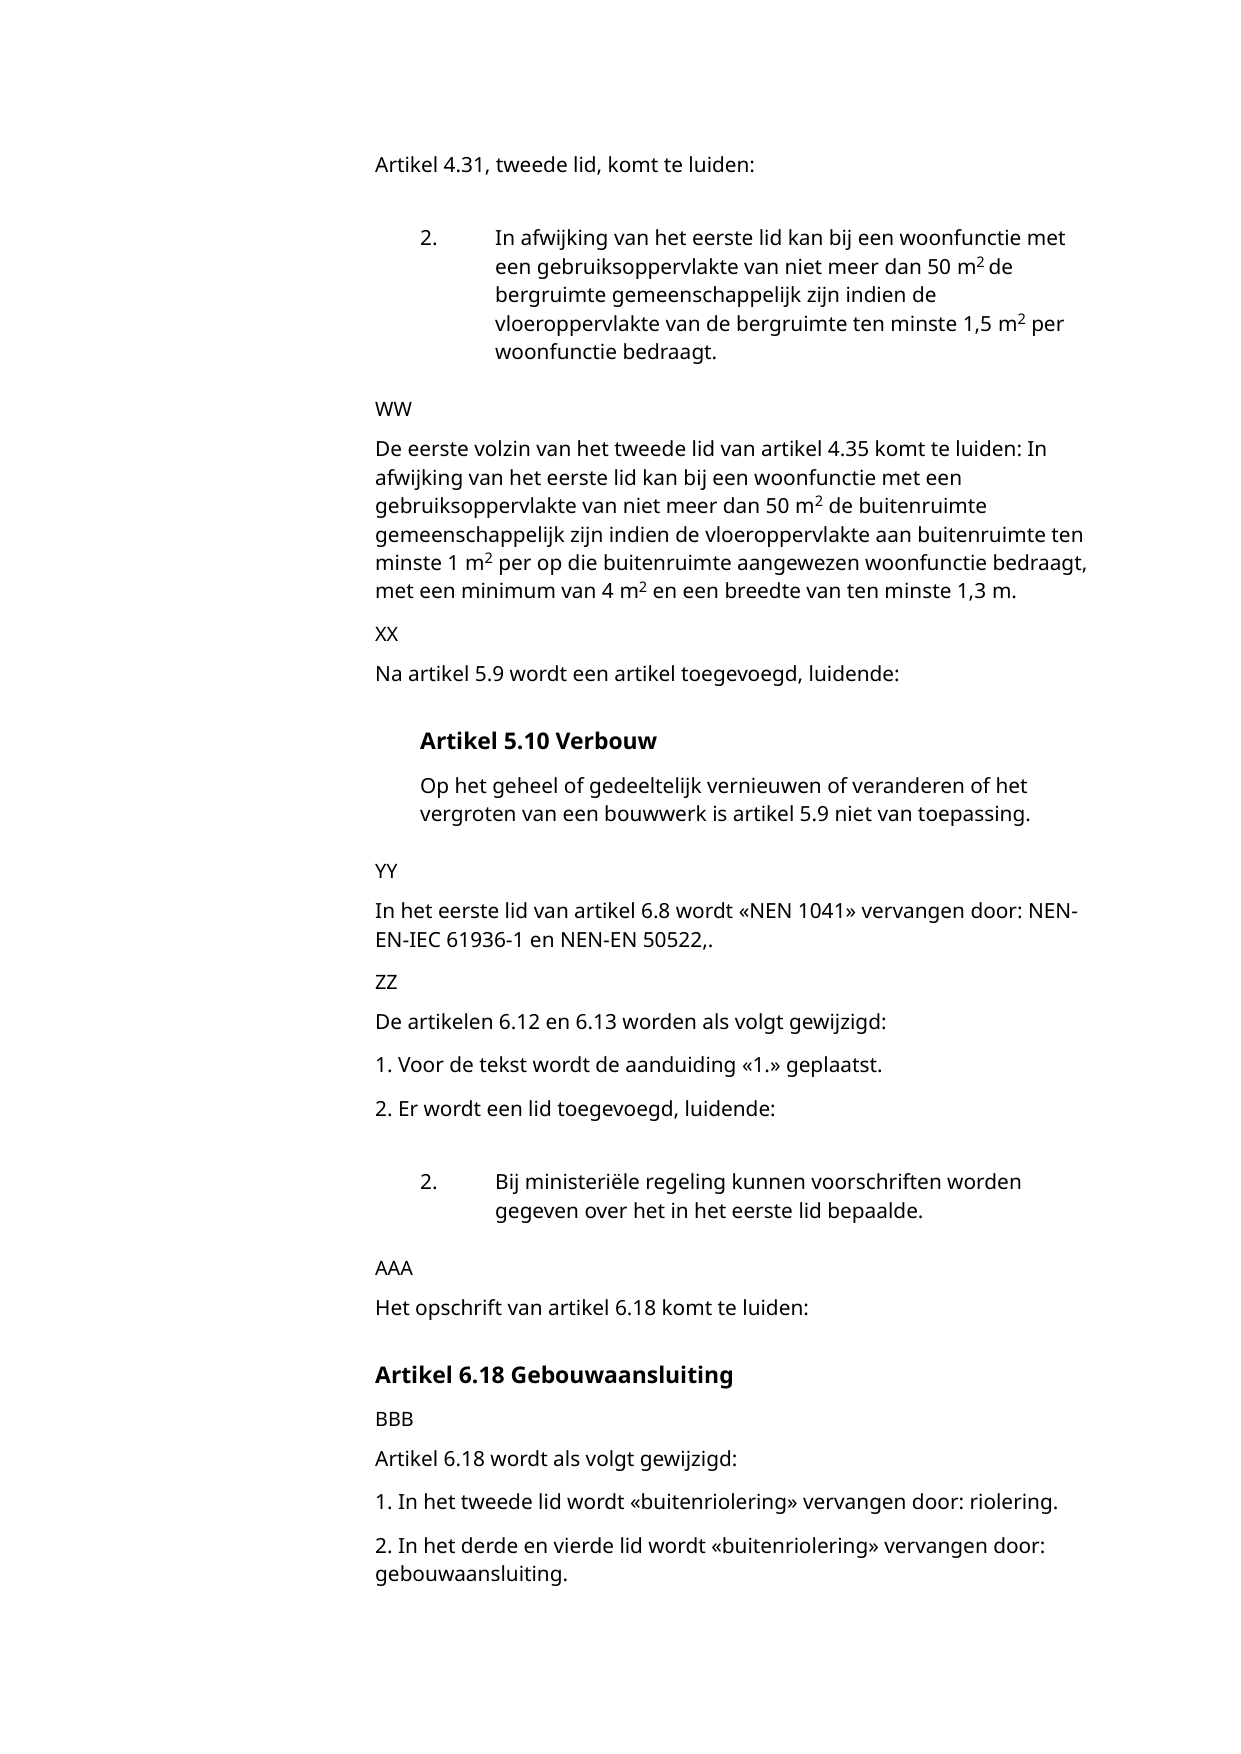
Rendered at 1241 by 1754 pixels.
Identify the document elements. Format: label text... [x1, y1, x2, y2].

text 2. Er wordt een lid toegevoegd, luidende: [375, 1094, 1090, 1122]
list In afwijking van het eerste lid kan bij een woonfunctie met een gebruiksoppervlakte van niet meer dan 50 m2 de bergruimte gemeenschappelijk zijn indien de vloeroppervlakte van de bergruimte ten minste 1,5 m2 per woonfunctie bedraagt. [420, 223, 1090, 366]
text Artikel 6.18 wordt als volgt gewijzigd: [375, 1444, 1090, 1472]
subtitle Artikel 6.18 Gebouwaansluiting [375, 1359, 1090, 1390]
list Bij ministeriële regeling kunnen voorschriften worden gegeven over het in het eerste lid bepaalde. [420, 1167, 1090, 1224]
text ZZ [375, 968, 1090, 995]
text BBB [375, 1405, 1090, 1432]
text Na artikel 5.9 wordt een artikel toegevoegd, luidende: [375, 659, 1090, 687]
text De artikelen 6.12 en 6.13 worden als volgt gewijzigd: [375, 1007, 1090, 1036]
text XX [375, 620, 1090, 647]
subtitle Artikel 5.10 Verbouw [420, 725, 1090, 756]
text WW [375, 396, 1090, 423]
text 2. In het derde en vierde lid wordt «buitenriolering» vervangen door: gebouwaansluiting. [375, 1531, 1090, 1588]
text De eerste volzin van het tweede lid van artikel 4.35 komt te luiden: In afwijking van het eerste lid kan bij een woonfunctie met een gebruiksoppervlakte van niet meer dan 50 m2 de buitenruimte gemeenschappelijk zijn indien de vloeroppervlakte aan buitenruimte ten minste 1 m2 per op die buitenruimte aangewezen woonfunctie bedraagt, met een minimum van 4 m2 en een breedte van ten minste 1,3 m. [375, 434, 1090, 605]
text Het opschrift van artikel 6.18 komt te luiden: [375, 1293, 1090, 1322]
text AAA [375, 1254, 1090, 1281]
text YY [375, 858, 1090, 885]
text 1. In het tweede lid wordt «buitenriolering» vervangen door: riolering. [375, 1487, 1090, 1516]
text Artikel 4.31, tweede lid, komt te luiden: [375, 150, 1090, 178]
text In het eerste lid van artikel 6.8 wordt «NEN 1041» vervangen door: NEN-EN-IEC 61936-1 en NEN-EN 50522,. [375, 897, 1090, 953]
text Op het geheel of gedeeltelijk vernieuwen of veranderen of het vergroten van een bouwwerk is artikel 5.9 niet van toepassing. [420, 771, 1090, 828]
text 1. Voor de tekst wordt de aanduiding «1.» geplaatst. [375, 1051, 1090, 1079]
